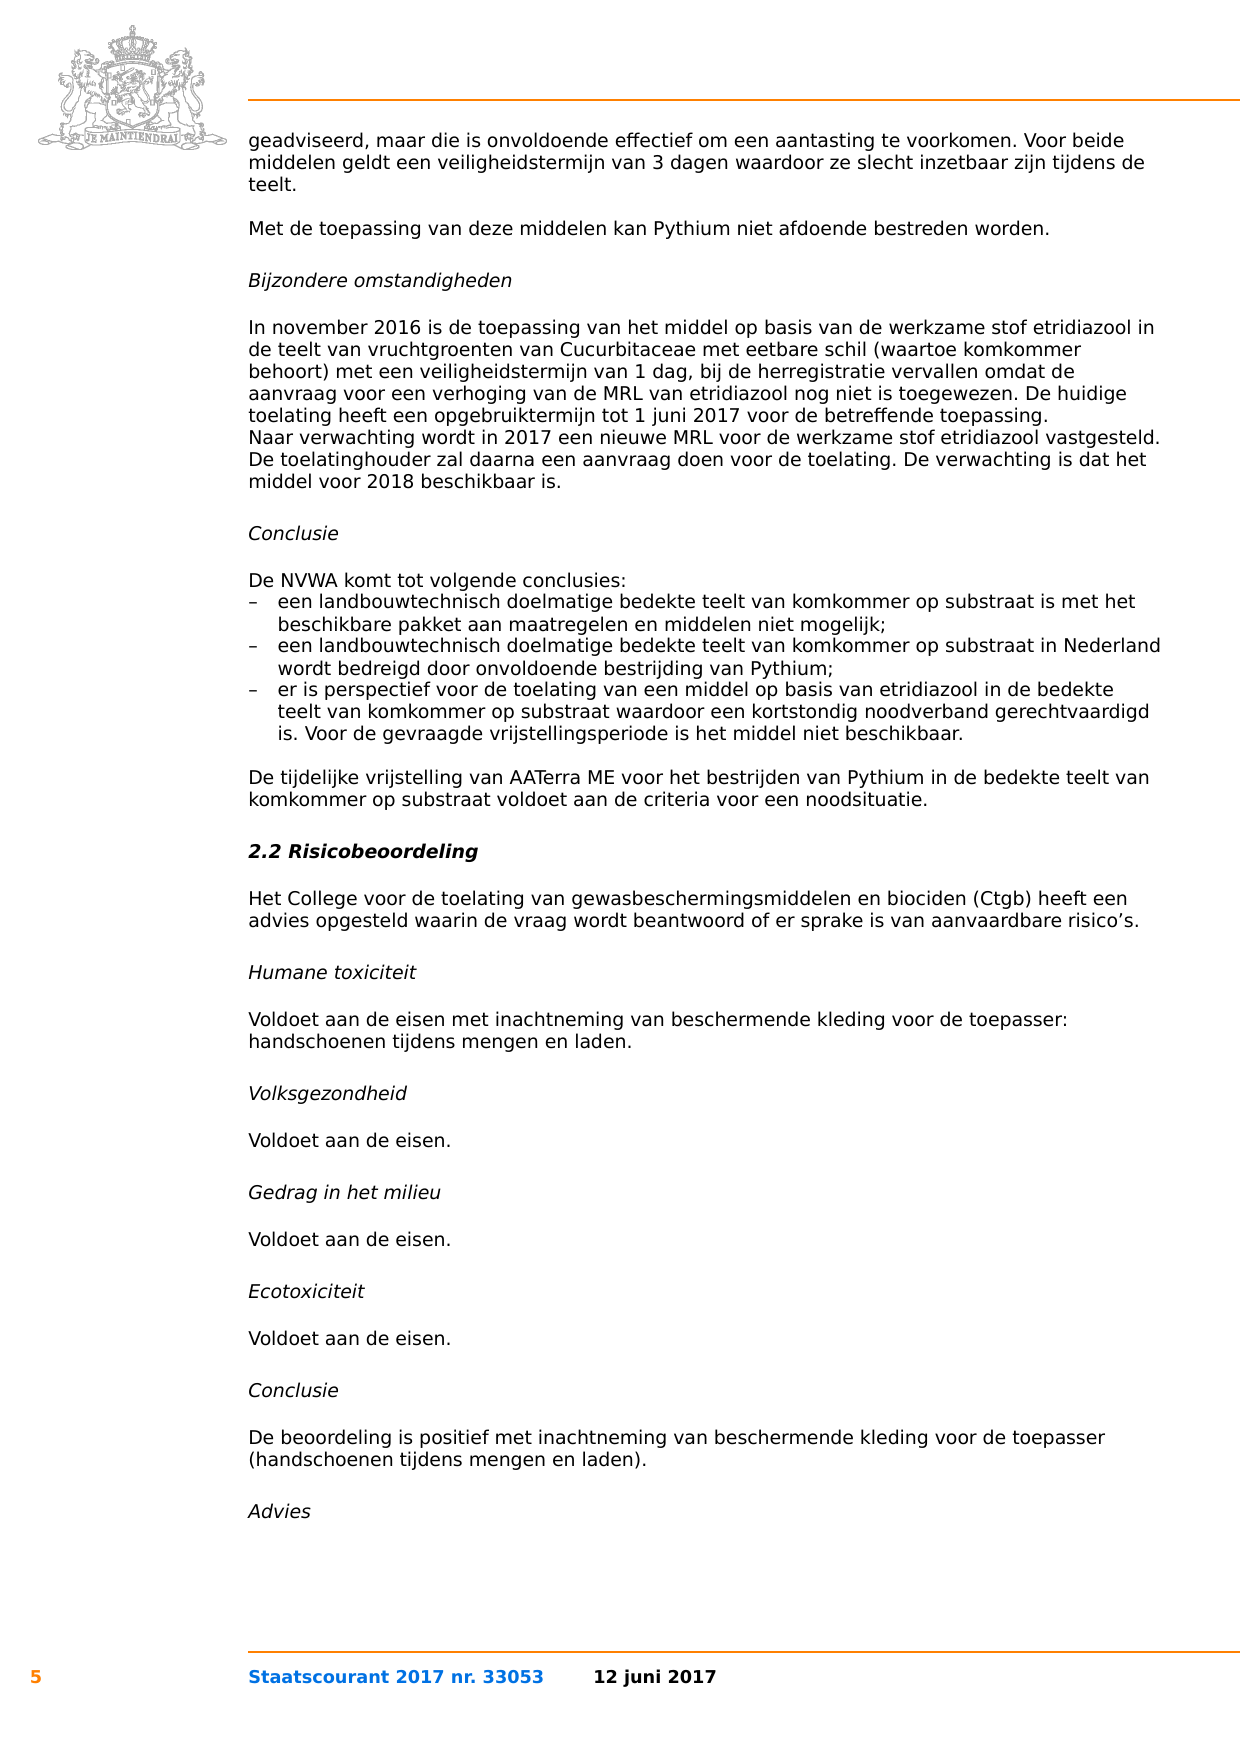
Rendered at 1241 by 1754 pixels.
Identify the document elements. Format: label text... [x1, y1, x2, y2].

text Voldoet aan de eisen met inachtneming van beschermende kleding voor de toepasser: handschoenen tijdens mengen en laden. [248, 1009, 1163, 1053]
text Voldoet aan de eisen. [248, 1328, 1163, 1350]
subtitle Bijzondere omstandigheden [248, 270, 1163, 292]
text – een landbouwtechnisch doelmatige bedekte teelt van komkommer op substraat is met het beschikbare pakket aan maatregelen en middelen niet mogelijk; [248, 591, 1163, 635]
subtitle Volksgezondheid [248, 1083, 1163, 1105]
picture [38, 25, 227, 150]
subtitle Advies [248, 1501, 1163, 1523]
text In november 2016 is de toepassing van het middel op basis van de werkzame stof etridiazool in de teelt van vruchtgroenten van Cucurbitaceae met eetbare schil (waartoe komkommer behoort) met een veiligheidstermijn van 1 dag, bij de herregistratie vervallen omdat de aanvraag voor een verhoging van de MRL van etridiazool nog niet is toegewezen. De huidige toelating heeft een opgebruiktermijn tot 1 juni 2017 voor de betreffende toepassing. [248, 317, 1163, 427]
subtitle Conclusie [248, 1380, 1163, 1402]
text De beoordeling is positief met inachtneming van beschermende kleding voor de toepasser (handschoenen tijdens mengen en laden). [248, 1427, 1163, 1471]
text – er is perspectief voor de toelating van een middel op basis van etridiazool in de bedekte teelt van komkommer op substraat waardoor een kortstondig noodverband gerechtvaardigd is. Voor de gevraagde vrijstellingsperiode is het middel niet beschikbaar. [248, 679, 1163, 745]
text Met de toepassing van deze middelen kan Pythium niet afdoende bestreden worden. [248, 218, 1163, 240]
text Voldoet aan de eisen. [248, 1130, 1163, 1152]
subtitle 2.2 Risicobeoordeling [248, 841, 1163, 863]
subtitle Gedrag in het milieu [248, 1182, 1163, 1204]
text geadviseerd, maar die is onvoldoende effectief om een aantasting te voorkomen. Voor beide middelen geldt een veiligheidstermijn van 3 dagen waardoor ze slecht inzetbaar zijn tijdens de teelt. [248, 130, 1163, 196]
text De NVWA komt tot volgende conclusies: [248, 569, 1163, 591]
text De tijdelijke vrijstelling van AATerra ME voor het bestrijden van Pythium in de bedekte teelt van komkommer op substraat voldoet aan de criteria voor een noodsituatie. [248, 767, 1163, 811]
text Naar verwachting wordt in 2017 een nieuwe MRL voor de werkzame stof etridiazool vastgesteld. De toelatinghouder zal daarna een aanvraag doen voor de toelating. De verwachting is dat het middel voor 2018 beschikbaar is. [248, 427, 1163, 492]
text Het College voor de toelating van gewasbeschermingsmiddelen en biociden (Ctgb) heeft een advies opgesteld waarin de vraag wordt beantwoord of er sprake is van aanvaardbare risico’s. [248, 888, 1163, 932]
subtitle Ecotoxiciteit [248, 1281, 1163, 1303]
text – een landbouwtechnisch doelmatige bedekte teelt van komkommer op substraat in Nederland wordt bedreigd door onvoldoende bestrijding van Pythium; [248, 635, 1163, 679]
text Voldoet aan de eisen. [248, 1229, 1163, 1251]
subtitle Conclusie [248, 522, 1163, 544]
subtitle Humane toxiciteit [248, 962, 1163, 984]
